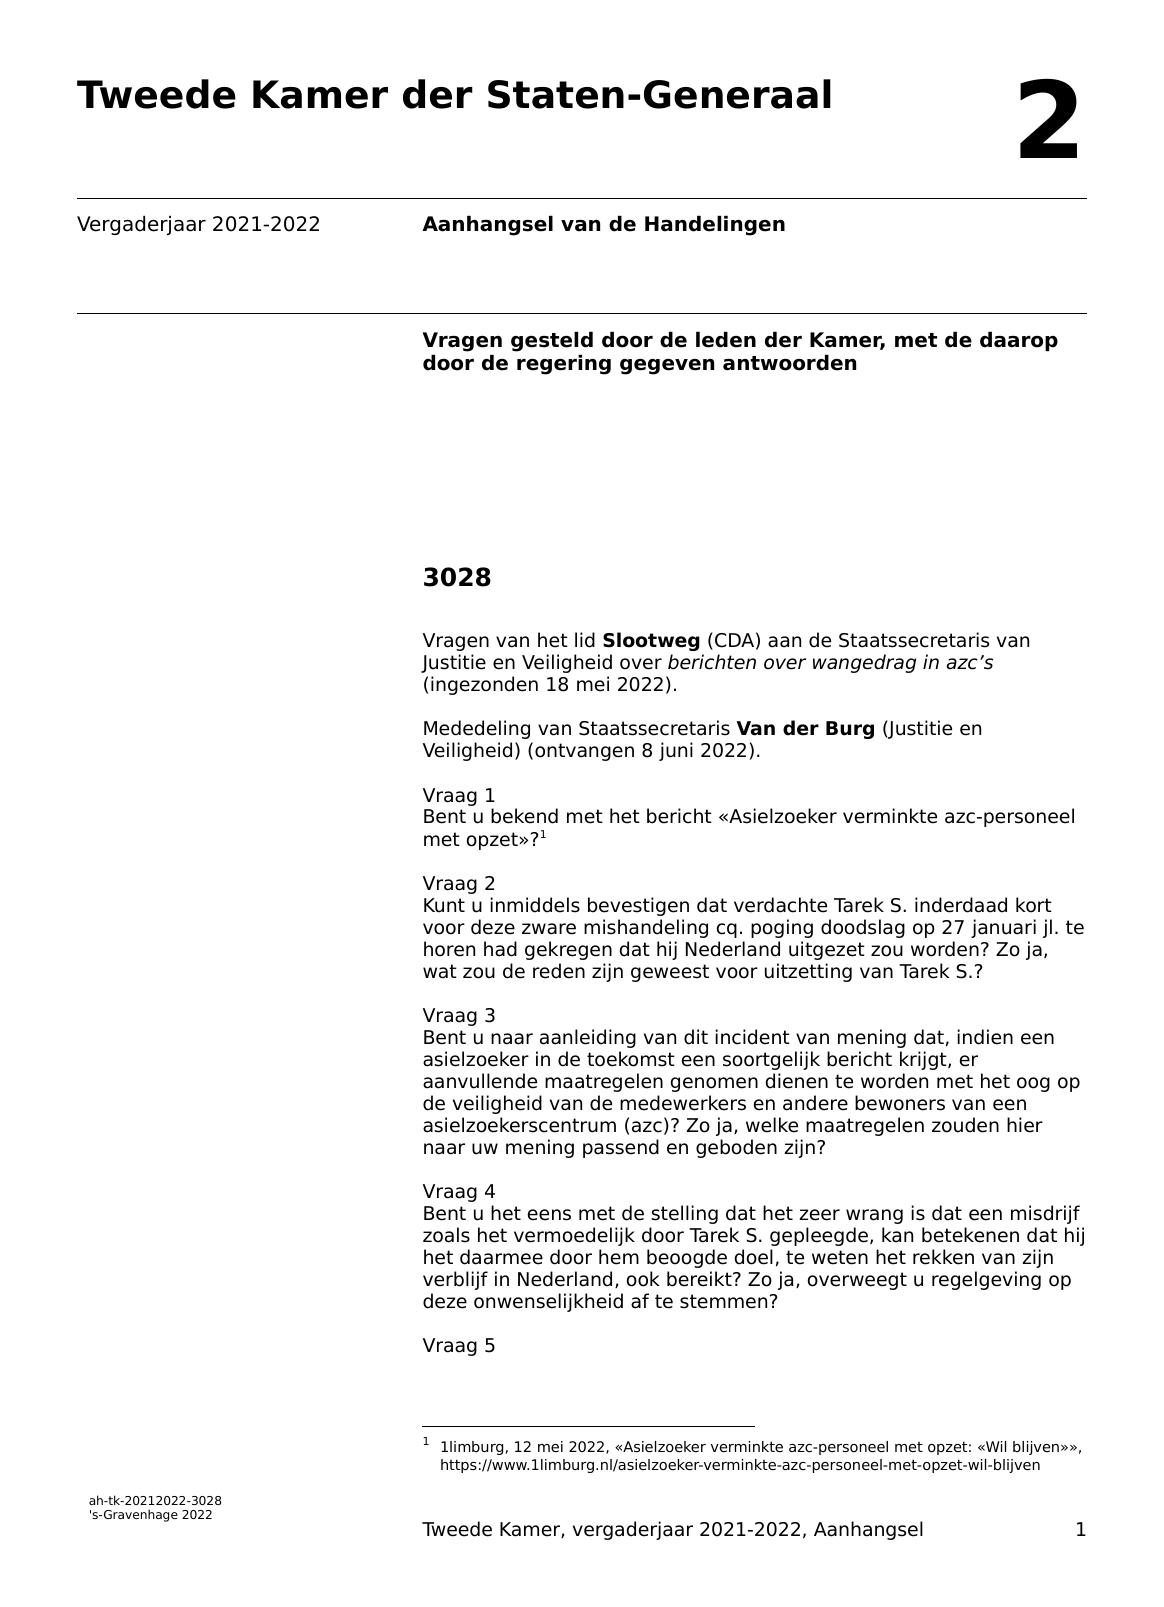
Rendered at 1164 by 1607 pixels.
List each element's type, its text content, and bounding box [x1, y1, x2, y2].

text Bent u het eens met de stelling dat het zeer wrang is dat een misdrijf zoals het vermoedelijk door Tarek S. gepleegde, kan betekenen dat hij het daarmee door hem beoogde doel, te weten het rekken van zijn verblijf in Nederland, ook bereikt? Zo ja, overweegt u regelgeving op deze onwenselijkheid af te stemmen? [422, 1203, 1087, 1313]
text Vraag 1 [422, 784, 1087, 806]
text Vraag 5 [422, 1335, 1087, 1357]
text Vraag 4 [422, 1181, 1087, 1203]
text Vraag 2 [422, 873, 1087, 894]
text Vraag 3 [422, 1005, 1087, 1027]
table_cell Vragen gesteld door de leden der Kamer, met de daarop door de regering gegeven antwoorden [422, 314, 1087, 375]
table_cell [77, 314, 422, 375]
text Mededeling van Staatssecretaris Van der Burg (Justitie en Veiligheid) (ontvangen 8 juni 2022). [422, 718, 1087, 762]
text 3028 [422, 563, 1087, 592]
text Bent u naar aanleiding van dit incident van mening dat, indien een asielzoeker in de toekomst een soortgelijk bericht krijgt, er aanvullende maatregelen genomen dienen te worden met het oog op de veiligheid van de medewerkers en andere bewoners van een asielzoekerscentrum (azc)? Zo ja, welke maatregelen zouden hier naar uw mening passend en geboden zijn? [422, 1027, 1087, 1158]
text Vragen van het lid Slootweg (CDA) aan de Staatssecretaris van Justitie en Veiligheid over berichten over wangedrag in azc’s (ingezonden 18 mei 2022). [422, 630, 1087, 696]
text 1limburg, 12 mei 2022, «Asielzoeker verminkte azc-personeel met opzet: «Wil blijven»», https://www.1limburg.nl/asielzoeker-verminkte-azc-personeel-met-opzet-wil-blijven [422, 1435, 1087, 1474]
text 's-Gravenhage 2022 [88, 1508, 323, 1522]
table_header 2 [886, 59, 1087, 198]
table_cell Vergaderjaar 2021-2022 [77, 199, 422, 313]
text Bent u bekend met het bericht «Asielzoeker verminkte azc-personeel met opzet»? [422, 806, 1087, 850]
table_cell Aanhangsel van de Handelingen [422, 199, 1087, 313]
table_header Tweede Kamer der Staten-Generaal [77, 59, 886, 198]
text Kunt u inmiddels bevestigen dat verdachte Tarek S. inderdaad kort voor deze zware mishandeling cq. poging doodslag op 27 januari jl. te horen had gekregen dat hij Nederland uitgezet zou worden? Zo ja, wat zou de reden zijn geweest voor uitzetting van Tarek S.? [422, 894, 1087, 982]
text ah-tk-20212022-3028 [88, 1494, 323, 1508]
